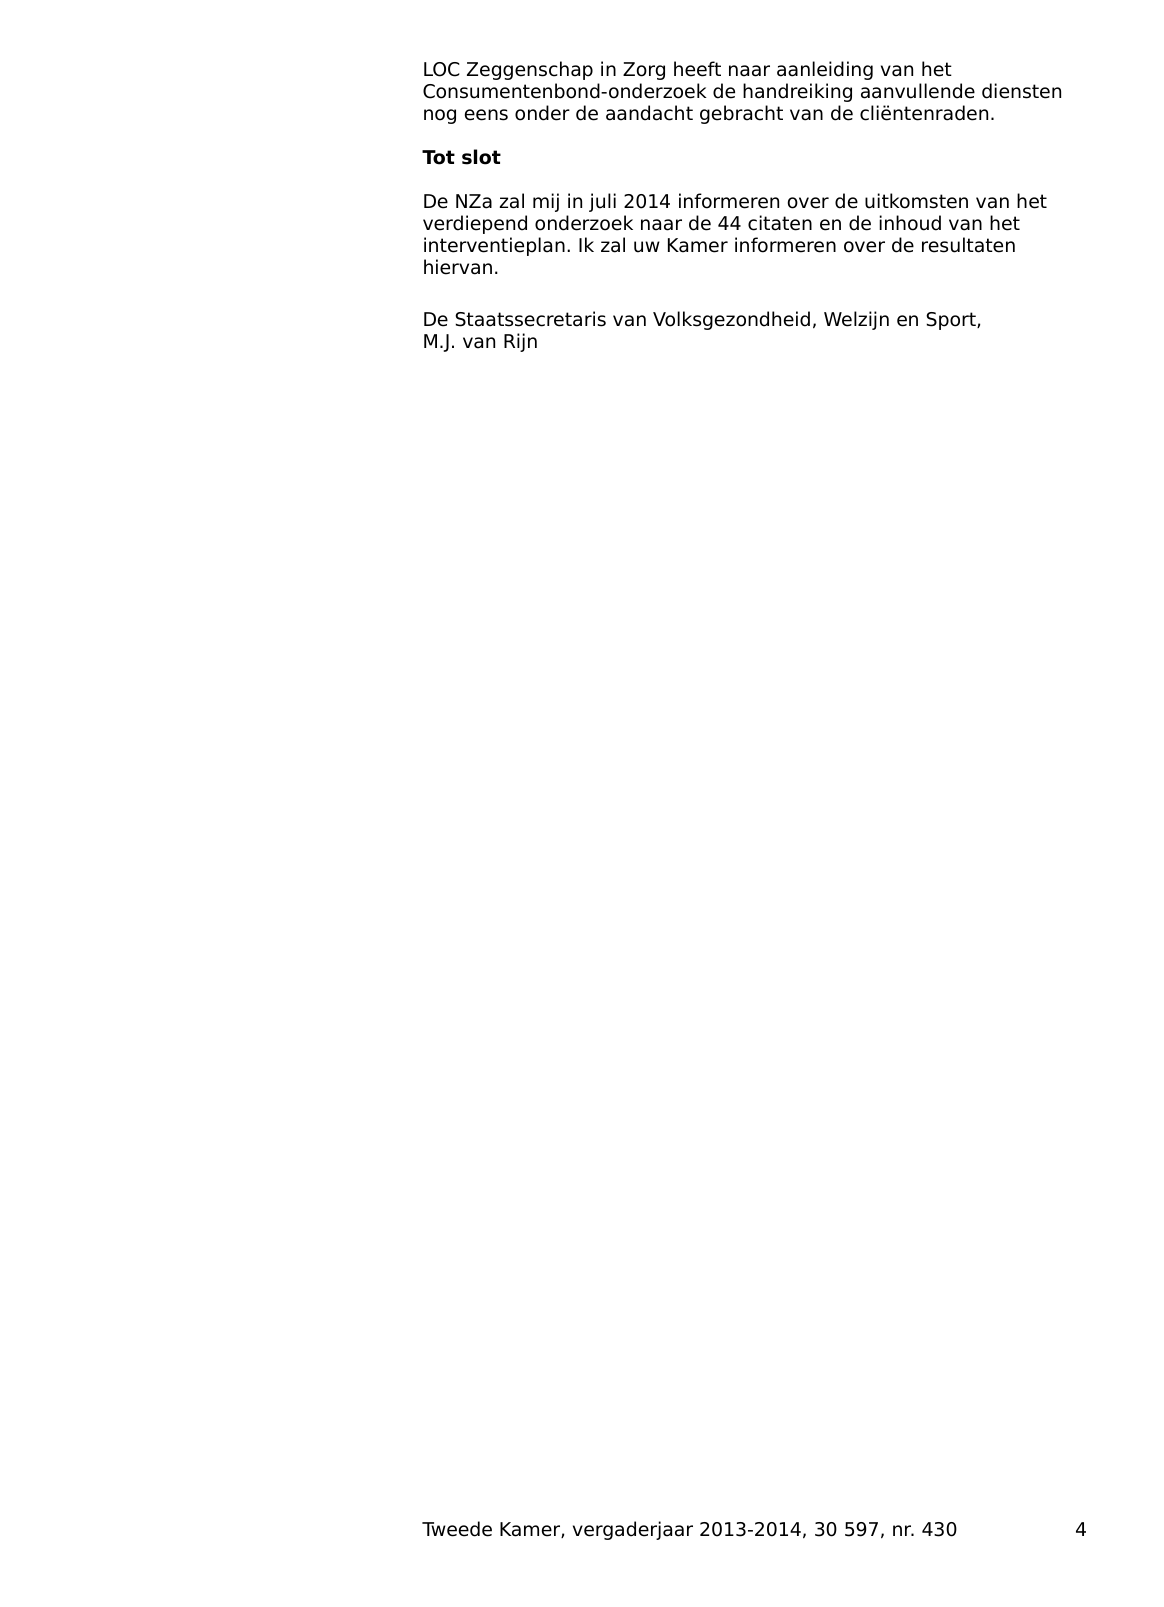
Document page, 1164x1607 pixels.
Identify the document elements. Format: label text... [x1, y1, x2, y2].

text De NZa zal mij in juli 2014 informeren over de uitkomsten van het verdiepend onderzoek naar de 44 citaten en de inhoud van het interventieplan. Ik zal uw Kamer informeren over de resultaten hiervan. [422, 191, 1087, 279]
subtitle Tot slot [422, 147, 1087, 169]
text De Staatssecretaris van Volksgezondheid, Welzijn en Sport, M.J. van Rijn [422, 309, 1087, 353]
text LOC Zeggenschap in Zorg heeft naar aanleiding van het Consumentenbond-onderzoek de handreiking aanvullende diensten nog eens onder de aandacht gebracht van de cliëntenraden. [422, 59, 1087, 125]
